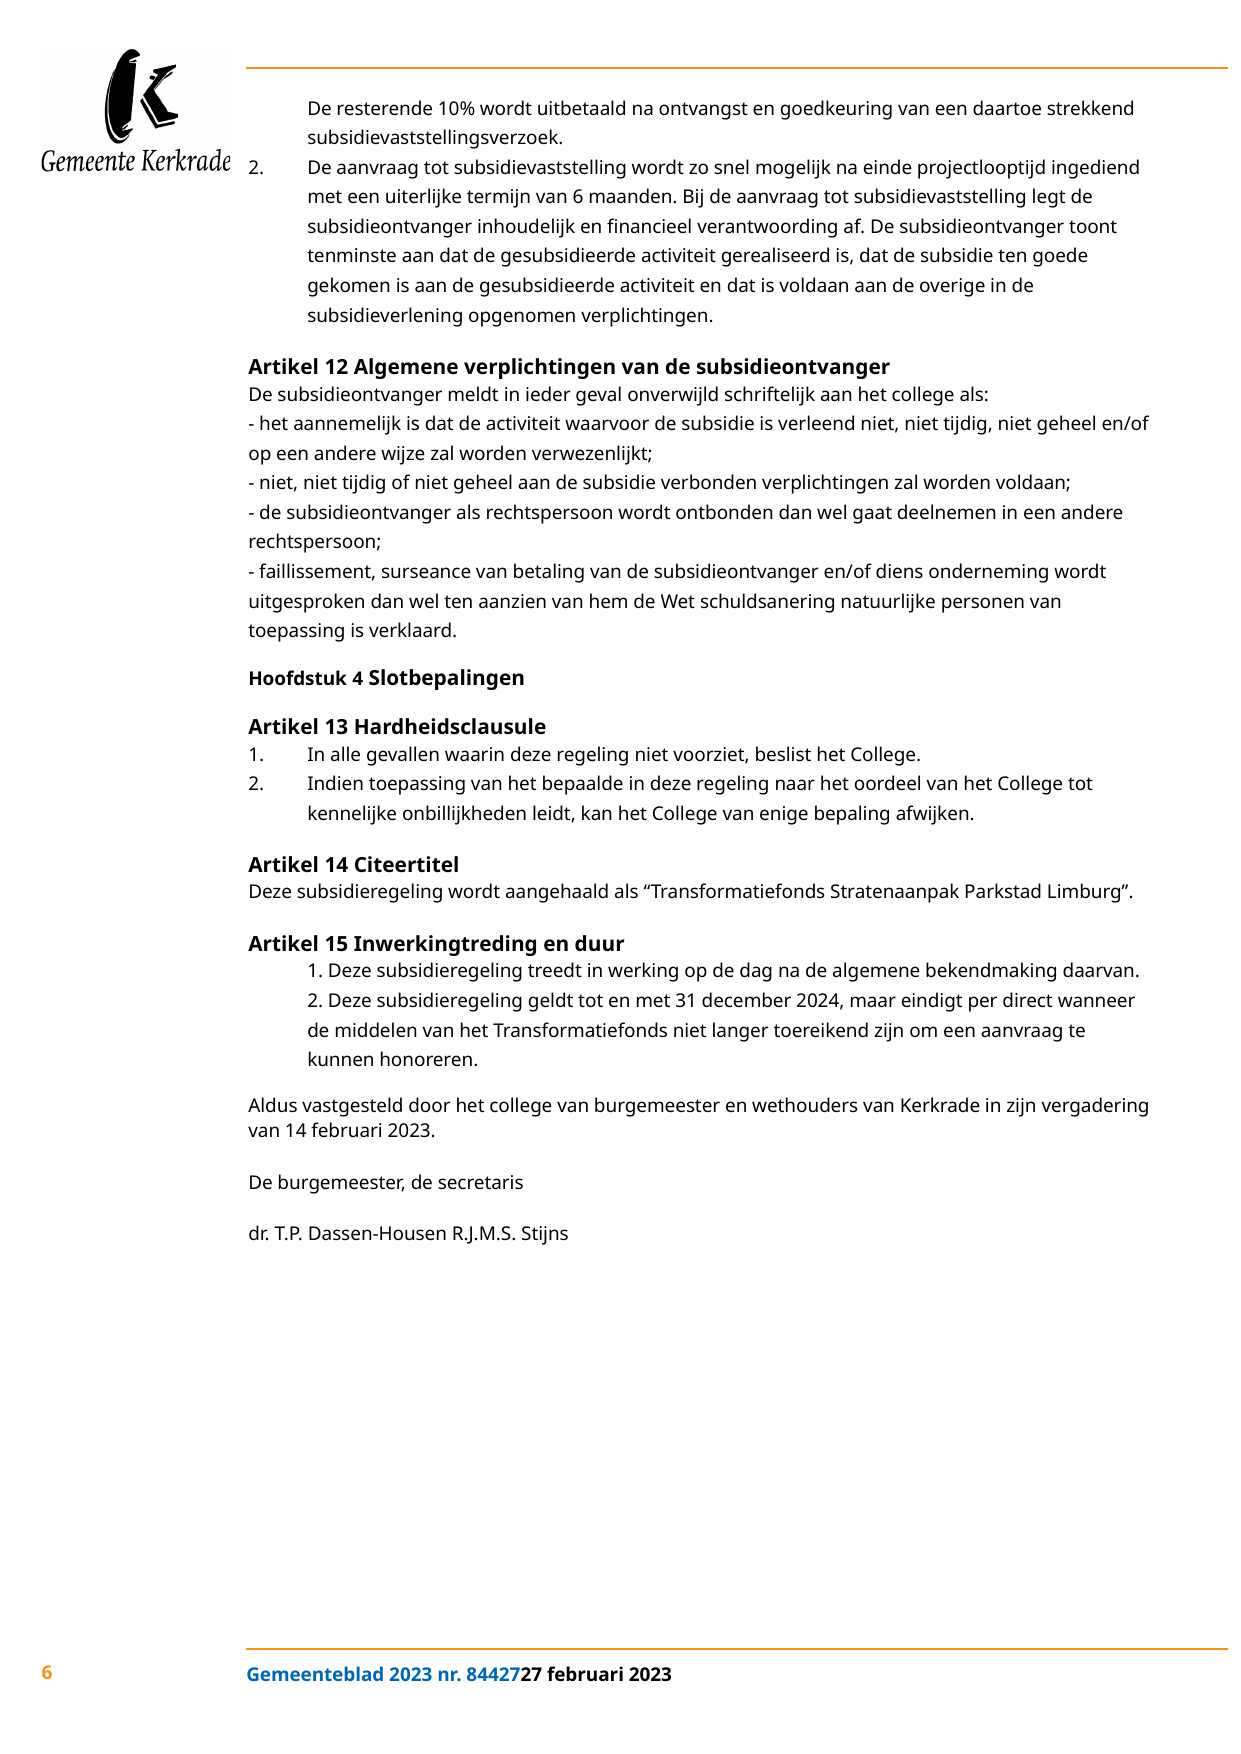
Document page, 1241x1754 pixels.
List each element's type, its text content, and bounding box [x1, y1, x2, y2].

text dr. T.P. Dassen-Housen R.J.M.S. Stijns [248, 1221, 1152, 1246]
list De resterende 10% wordt uitbetaald na ontvangst en goedkeuring van een daartoe strekkend subsidievaststellingsverzoek. [248, 95, 1152, 150]
list 1. Deze subsidieregeling treedt in werking op de dag na de algemene bekendmaking daarvan. [248, 958, 1152, 983]
text De subsidieontvanger meldt in ieder geval onverwijld schriftelijk aan het college als: [248, 381, 1152, 406]
text Artikel 14 Citeertitel [248, 850, 1152, 879]
text - het aannemelijk is dat de activiteit waarvoor de subsidie is verleend niet, niet tijdig, niet geheel en/of op een andere wijze zal worden verwezenlijkt; [248, 410, 1152, 466]
text Artikel 15 Inwerkingtreding en duur [248, 929, 1152, 958]
list 2. Deze subsidieregeling geldt tot en met 31 december 2024, maar eindigt per direct wanneer de middelen van het Transformatiefonds niet langer toereikend zijn om een aanvraag te kunnen honoreren. [248, 987, 1152, 1072]
text Hoofdstuk 4 Slotbepalingen [248, 663, 1152, 691]
text Aldus vastgesteld door het college van burgemeester en wethouders van Kerkrade in zijn vergadering van 14 februari 2023. [248, 1092, 1152, 1143]
list De aanvraag tot subsidievaststelling wordt zo snel mogelijk na einde projectlooptijd ingediend met een uiterlijke termijn van 6 maanden. Bij de aanvraag tot subsidievaststelling legt de subsidieontvanger inhoudelijk en financieel verantwoording af. De subsidieontvanger toont tenminste aan dat de gesubsidieerde activiteit gerealiseerd is, dat de subsidie ten goede gekomen is aan de gesubsidieerde activiteit en dat is voldaan aan de overige in de subsidieverlening opgenomen verplichtingen. [248, 154, 1152, 328]
text Artikel 12 Algemene verplichtingen van de subsidieontvanger [248, 352, 1152, 381]
text Deze subsidieregeling wordt aangehaald als “Transformatiefonds Stratenaanpak Parkstad Limburg”. [248, 879, 1152, 904]
picture [41, 47, 231, 172]
text De burgemeester, de secretaris [248, 1169, 1152, 1195]
list Indien toepassing van het bepaalde in deze regeling naar het oordeel van het College tot kennelijke onbillijkheden leidt, kan het College van enige bepaling afwijken. [248, 770, 1152, 826]
text - de subsidieontvanger als rechtspersoon wordt ontbonden dan wel gaat deelnemen in een andere rechtspersoon; [248, 499, 1152, 554]
text - faillissement, surseance van betaling van de subsidieontvanger en/of diens onderneming wordt uitgesproken dan wel ten aanzien van hem de Wet schuldsanering natuurlijke personen van toepassing is verklaard. [248, 558, 1152, 643]
text Artikel 13 Hardheidsclausule [248, 712, 1152, 741]
list In alle gevallen waarin deze regeling niet voorziet, beslist het College. [248, 741, 1152, 766]
text - niet, niet tijdig of niet geheel aan de subsidie verbonden verplichtingen zal worden voldaan; [248, 469, 1152, 495]
